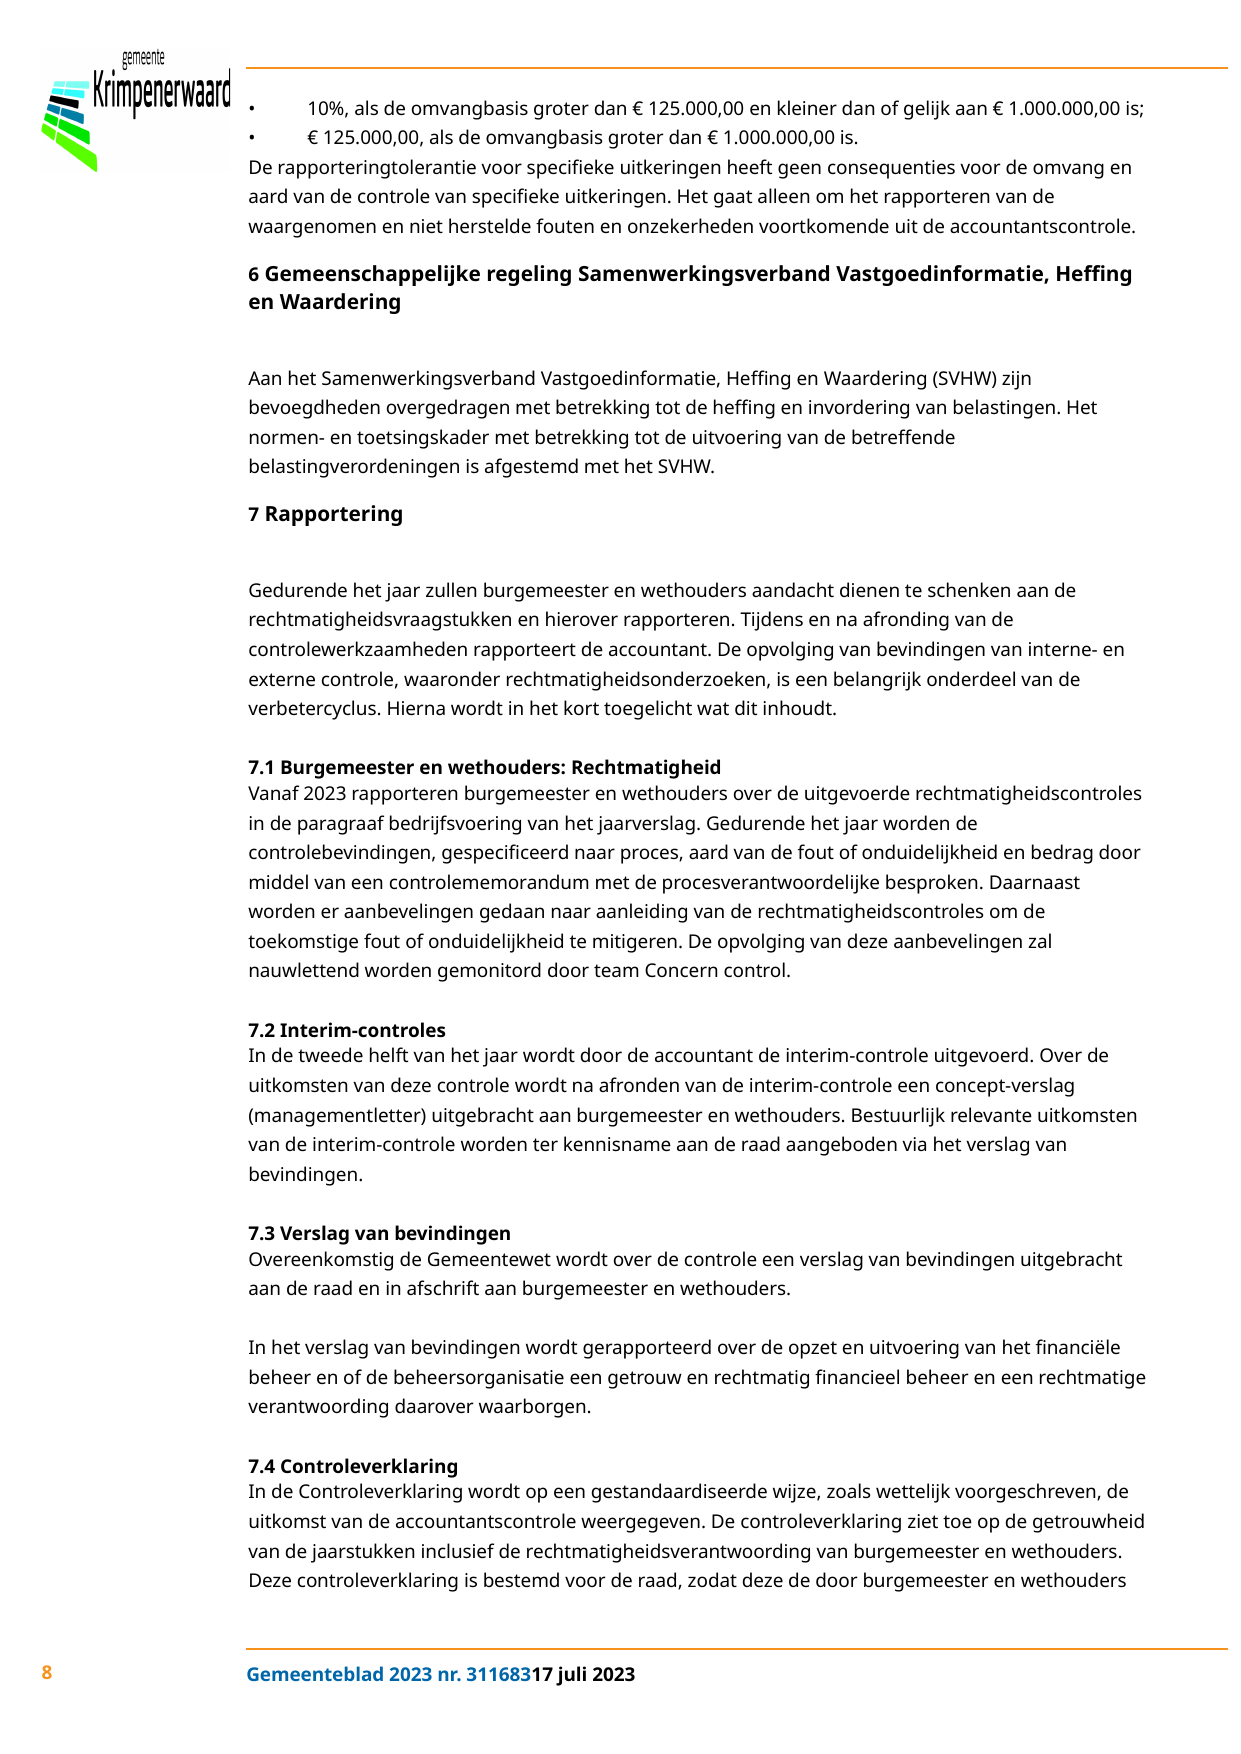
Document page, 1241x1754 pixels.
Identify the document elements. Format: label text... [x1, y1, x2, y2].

text 6 Gemeenschappelijke regeling Samenwerkingsverband Vastgoedinformatie, Heffing en Waardering [248, 259, 1152, 316]
text In de Controleverklaring wordt op een gestandaardiseerde wijze, zoals wettelijk voorgeschreven, de uitkomst van de accountantscontrole weergegeven. De controleverklaring ziet toe op de getrouwheid van de jaarstukken inclusief de rechtmatigheidsverantwoording van burgemeester en wethouders. Deze controleverklaring is bestemd voor de raad, zodat deze de door burgemeester en wethouders [248, 1479, 1152, 1593]
text Vanaf 2023 rapporteren burgemeester en wethouders over de uitgevoerde rechtmatigheidscontroles in de paragraaf bedrijfsvoering van het jaarverslag. Gedurende het jaar worden de controlebevindingen, gespecificeerd naar proces, aard van de fout of onduidelijkheid en bedrag door middel van een controlememorandum met de procesverantwoordelijke besproken. Daarnaast worden er aanbevelingen gedaan naar aanleiding van de rechtmatigheidscontroles om de toekomstige fout of onduidelijkheid te mitigeren. De opvolging van deze aanbevelingen zal nauwlettend worden gemonitord door team Concern control. [248, 780, 1152, 983]
text 7.4 Controleverklaring [248, 1453, 1152, 1479]
text Overeenkomstig de Gemeentewet wordt over de controle een verslag van bevindingen uitgebracht aan de raad en in afschrift aan burgemeester en wethouders. [248, 1246, 1152, 1301]
text De rapporteringtolerantie voor specifieke uitkeringen heeft geen consequenties voor de omvang en aard van de controle van specifieke uitkeringen. Het gaat alleen om het rapporteren van de waargenomen en niet herstelde fouten en onzekerheden voortkomende uit de accountantscontrole. [248, 154, 1152, 239]
text 7.3 Verslag van bevindingen [248, 1220, 1152, 1246]
text In de tweede helft van het jaar wordt door de accountant de interim-controle uitgevoerd. Over de uitkomsten van deze controle wordt na afronden van de interim-controle een concept-verslag (managementletter) uitgebracht aan burgemeester en wethouders. Bestuurlijk relevante uitkomsten van de interim-controle worden ter kennisname aan de raad aangeboden via het verslag van bevindingen. [248, 1043, 1152, 1187]
text 7.1 Burgemeester en wethouders: Rechtmatigheid [248, 754, 1152, 780]
text 7 Rapportering [248, 499, 1152, 528]
text In het verslag van bevindingen wordt gerapporteerd over de opzet en uitvoering van het financiële beheer en of de beheersorganisatie een getrouw en rechtmatig financieel beheer en een rechtmatige verantwoording daarover waarborgen. [248, 1334, 1152, 1419]
text 7.2 Interim-controles [248, 1017, 1152, 1043]
text Gedurende het jaar zullen burgemeester en wethouders aandacht dienen te schenken aan de rechtmatigheidsvraagstukken en hierover rapporteren. Tijdens en na afronding van de controlewerkzaamheden rapporteert de accountant. De opvolging van bevindingen van interne- en externe controle, waaronder rechtmatigheidsonderzoeken, is een belangrijk onderdeel van de verbetercyclus. Hierna wordt in het kort toegelicht wat dit inhoudt. [248, 577, 1152, 721]
list 10%, als de omvangbasis groter dan € 125.000,00 en kleiner dan of gelijk aan € 1.000.000,00 is; [248, 95, 1152, 121]
picture [41, 47, 231, 172]
text Aan het Samenwerkingsverband Vastgoedinformatie, Heffing en Waardering (SVHW) zijn bevoegdheden overgedragen met betrekking tot de heffing en invordering van belastingen. Het normen- en toetsingskader met betrekking tot de uitvoering van de betreffende belastingverordeningen is afgestemd met het SVHW. [248, 365, 1152, 479]
list € 125.000,00, als de omvangbasis groter dan € 1.000.000,00 is. [248, 124, 1152, 150]
